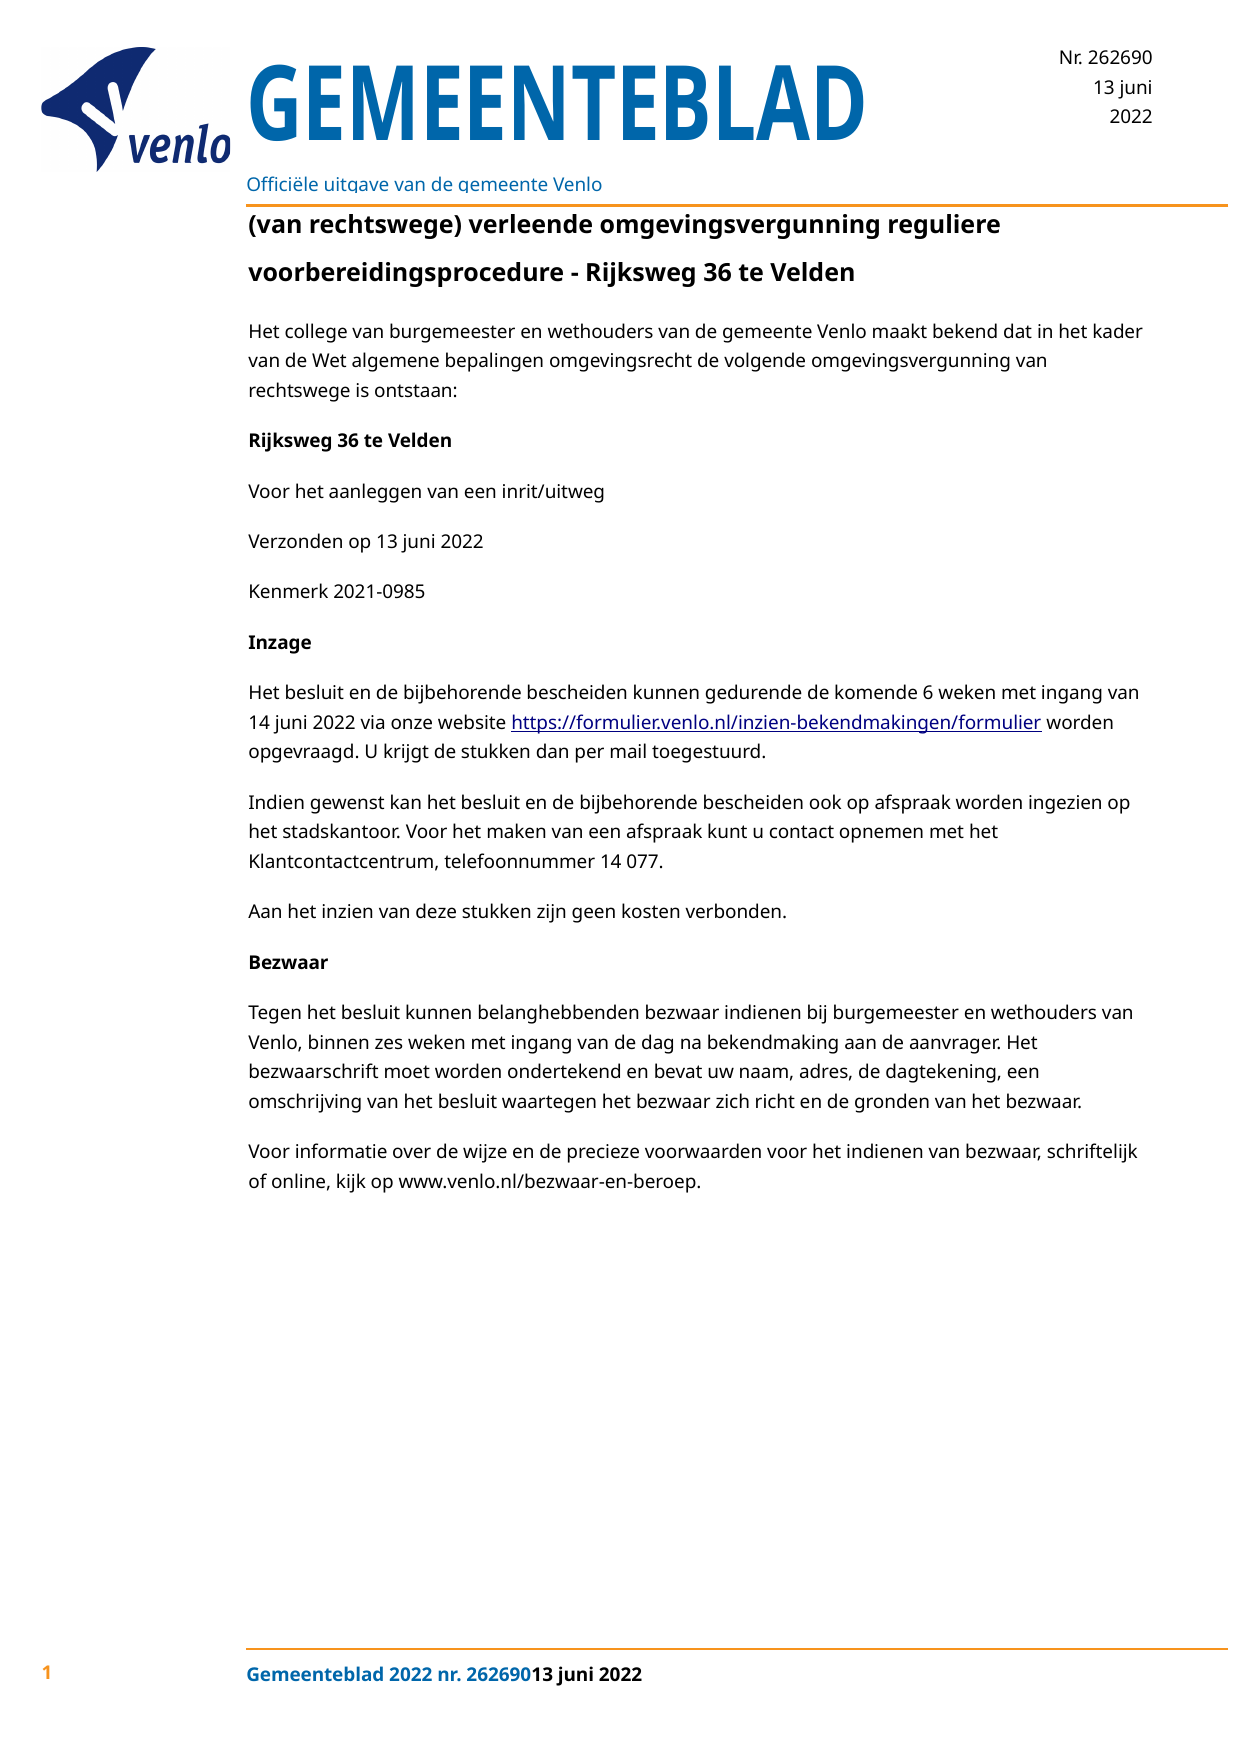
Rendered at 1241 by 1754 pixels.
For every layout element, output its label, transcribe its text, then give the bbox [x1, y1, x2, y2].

picture [41, 47, 231, 172]
text Het college van burgemeester en wethouders van de gemeente Venlo maakt bekend dat in het kader van de Wet algemene bepalingen omgevingsrecht de volgende omgevingsvergunning van rechtswege is ontstaan: [248, 318, 1152, 403]
text Bezwaar [248, 949, 1152, 975]
text Tegen het besluit kunnen belanghebbenden bezwaar indienen bij burgemeester en wethouders van Venlo, binnen zes weken met ingang van de dag na bekendmaking aan de aanvrager. Het bezwaarschrift moet worden ondertekend en bevat uw naam, adres, de dagtekening, een omschrijving van het besluit waartegen het bezwaar zich richt en de gronden van het bezwaar. [248, 999, 1152, 1114]
text Voor informatie over de wijze en de precieze voorwaarden voor het indienen van bezwaar, schriftelijk of online, kijk op www.venlo.nl/bezwaar-en-beroep. [248, 1139, 1152, 1194]
text Rijksweg 36 te Velden [248, 427, 1152, 453]
text Aan het inzien van deze stukken zijn geen kosten verbonden. [248, 899, 1152, 924]
text Inzage [248, 629, 1152, 655]
text Kenmerk 2021-0985 [248, 579, 1152, 604]
text Indien gewenst kan het besluit en de bijbehorende bescheiden ook op afspraak worden ingezien op het stadskantoor. Voor het maken van een afspraak kunt u contact opnemen met het Klantcontactcentrum, telefoonnummer 14 077. [248, 789, 1152, 874]
text Het besluit en de bijbehorende bescheiden kunnen gedurende de komende 6 weken met ingang van 14 juni 2022 via onze website https://formulier.venlo.nl/inzien-bekendmakingen/formulier worden opgevraagd. U krijgt de stukken dan per mail toegestuurd. [248, 679, 1152, 764]
text (van rechtswege) verleende omgevingsvergunning reguliere voorbereidingsprocedure - Rijksweg 36 te Velden [248, 207, 1152, 288]
text Verzonden op 13 juni 2022 [248, 528, 1152, 554]
text Voor het aanleggen van een inrit/uitweg [248, 478, 1152, 504]
